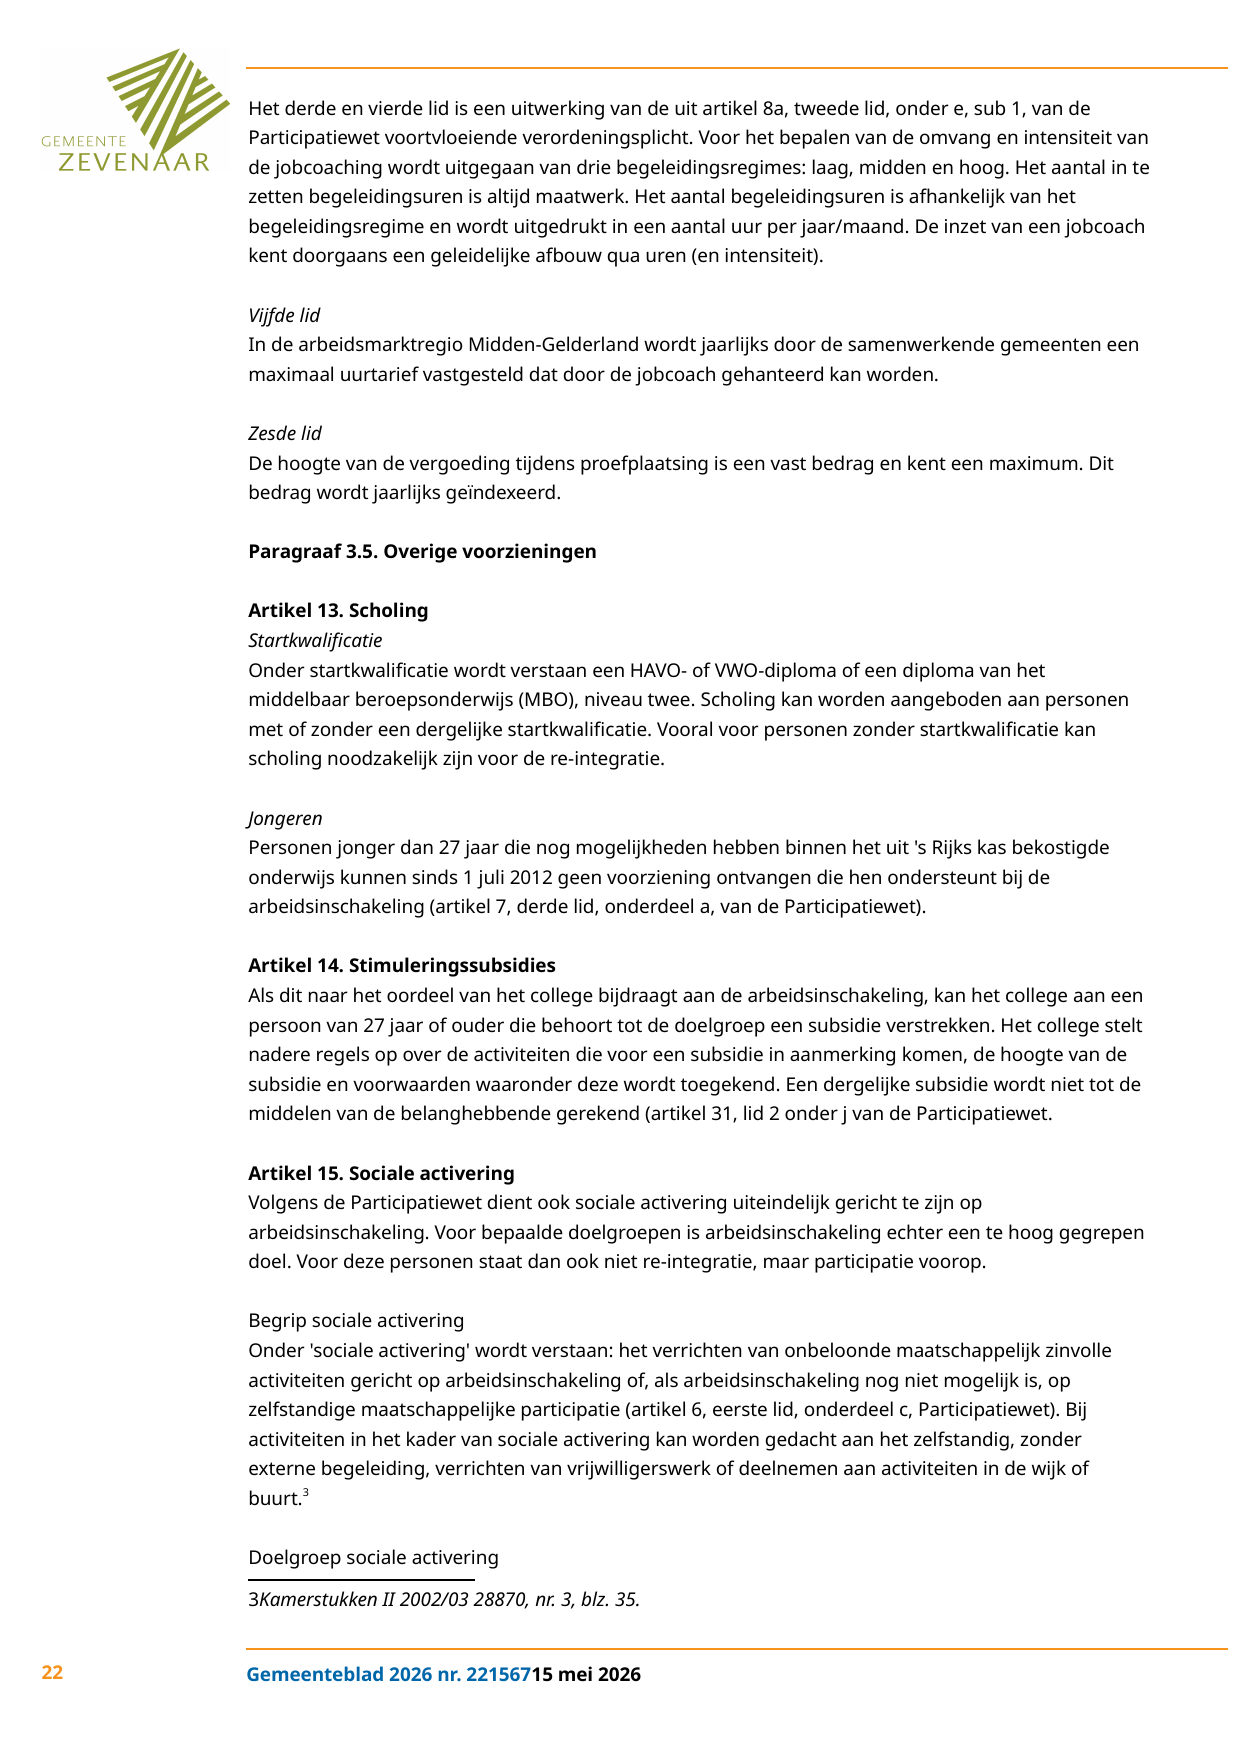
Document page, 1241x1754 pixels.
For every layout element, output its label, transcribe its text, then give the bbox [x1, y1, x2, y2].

text Vijfde lid [248, 302, 1152, 328]
text Artikel 15. Sociale activering [248, 1160, 1152, 1186]
text Artikel 13. Scholing [248, 598, 1152, 623]
text De hoogte van de vergoeding tijdens proefplaatsing is een vast bedrag en kent een maximum. Dit bedrag wordt jaarlijks geïndexeerd. [248, 450, 1152, 505]
text Als dit naar het oordeel van het college bijdraagt aan de arbeidsinschakeling, kan het college aan een persoon van 27 jaar of ouder die behoort tot de doelgroep een subsidie verstrekken. Het college stelt nadere regels op over de activiteiten die voor een subsidie in aanmerking komen, de hoogte van de subsidie en voorwaarden waaronder deze wordt toegekend. Een dergelijke subsidie wordt niet tot de middelen van de belanghebbende gerekend (artikel 31, lid 2 onder j van de Participatiewet. [248, 982, 1152, 1126]
text Zesde lid [248, 420, 1152, 446]
text Personen jonger dan 27 jaar die nog mogelijkheden hebben binnen het uit 's Rijks kas bekostigde onderwijs kunnen sinds 1 juli 2012 geen voorziening ontvangen die hen ondersteunt bij de arbeidsinschakeling (artikel 7, derde lid, onderdeel a, van de Participatiewet). [248, 834, 1152, 919]
text Jongeren [248, 805, 1152, 831]
text Doelgroep sociale activering [248, 1544, 1152, 1570]
text Startkwalificatie [248, 627, 1152, 653]
text Kamerstukken II 2002/03 28870, nr. 3, blz. 35. [248, 1586, 1152, 1612]
text Het derde en vierde lid is een uitwerking van de uit artikel 8a, tweede lid, onder e, sub 1, van de Participatiewet voortvloeiende verordeningsplicht. Voor het bepalen van de omvang en intensiteit van de jobcoaching wordt uitgegaan van drie begeleidingsregimes: laag, midden en hoog. Het aantal in te zetten begeleidingsuren is altijd maatwerk. Het aantal begeleidingsuren is afhankelijk van het begeleidingsregime en wordt uitgedrukt in een aantal uur per jaar/maand. De inzet van een jobcoach kent doorgaans een geleidelijke afbouw qua uren (en intensiteit). [248, 95, 1152, 268]
text Onder 'sociale activering' wordt verstaan: het verrichten van onbeloonde maatschappelijk zinvolle activiteiten gericht op arbeidsinschakeling of, als arbeidsinschakeling nog niet mogelijk is, op zelfstandige maatschappelijke participatie (artikel 6, eerste lid, onderdeel c, Participatiewet). Bij activiteiten in het kader van sociale activering kan worden gedacht aan het zelfstandig, zonder externe begeleiding, verrichten van vrijwilligerswerk of deelnemen aan activiteiten in de wijk of buurt. [248, 1337, 1152, 1511]
text Artikel 14. Stimuleringssubsidies [248, 953, 1152, 978]
text In de arbeidsmarktregio Midden-Gelderland wordt jaarlijks door de samenwerkende gemeenten een maximaal uurtarief vastgesteld dat door de jobcoach gehanteerd kan worden. [248, 331, 1152, 387]
text Volgens de Participatiewet dient ook sociale activering uiteindelijk gericht te zijn op arbeidsinschakeling. Voor bepaalde doelgroepen is arbeidsinschakeling echter een te hoog gegrepen doel. Voor deze personen staat dan ook niet re-integratie, maar participatie voorop. [248, 1189, 1152, 1274]
text Onder startkwalificatie wordt verstaan een HAVO- of VWO-diploma of een diploma van het middelbaar beroepsonderwijs (MBO), niveau twee. Scholing kan worden aangeboden aan personen met of zonder een dergelijke startkwalificatie. Vooral voor personen zonder startkwalificatie kan scholing noodzakelijk zijn voor de re-integratie. [248, 657, 1152, 771]
text Begrip sociale activering [248, 1308, 1152, 1333]
picture [41, 47, 231, 172]
text Paragraaf 3.5. Overige voorzieningen [248, 538, 1152, 564]
